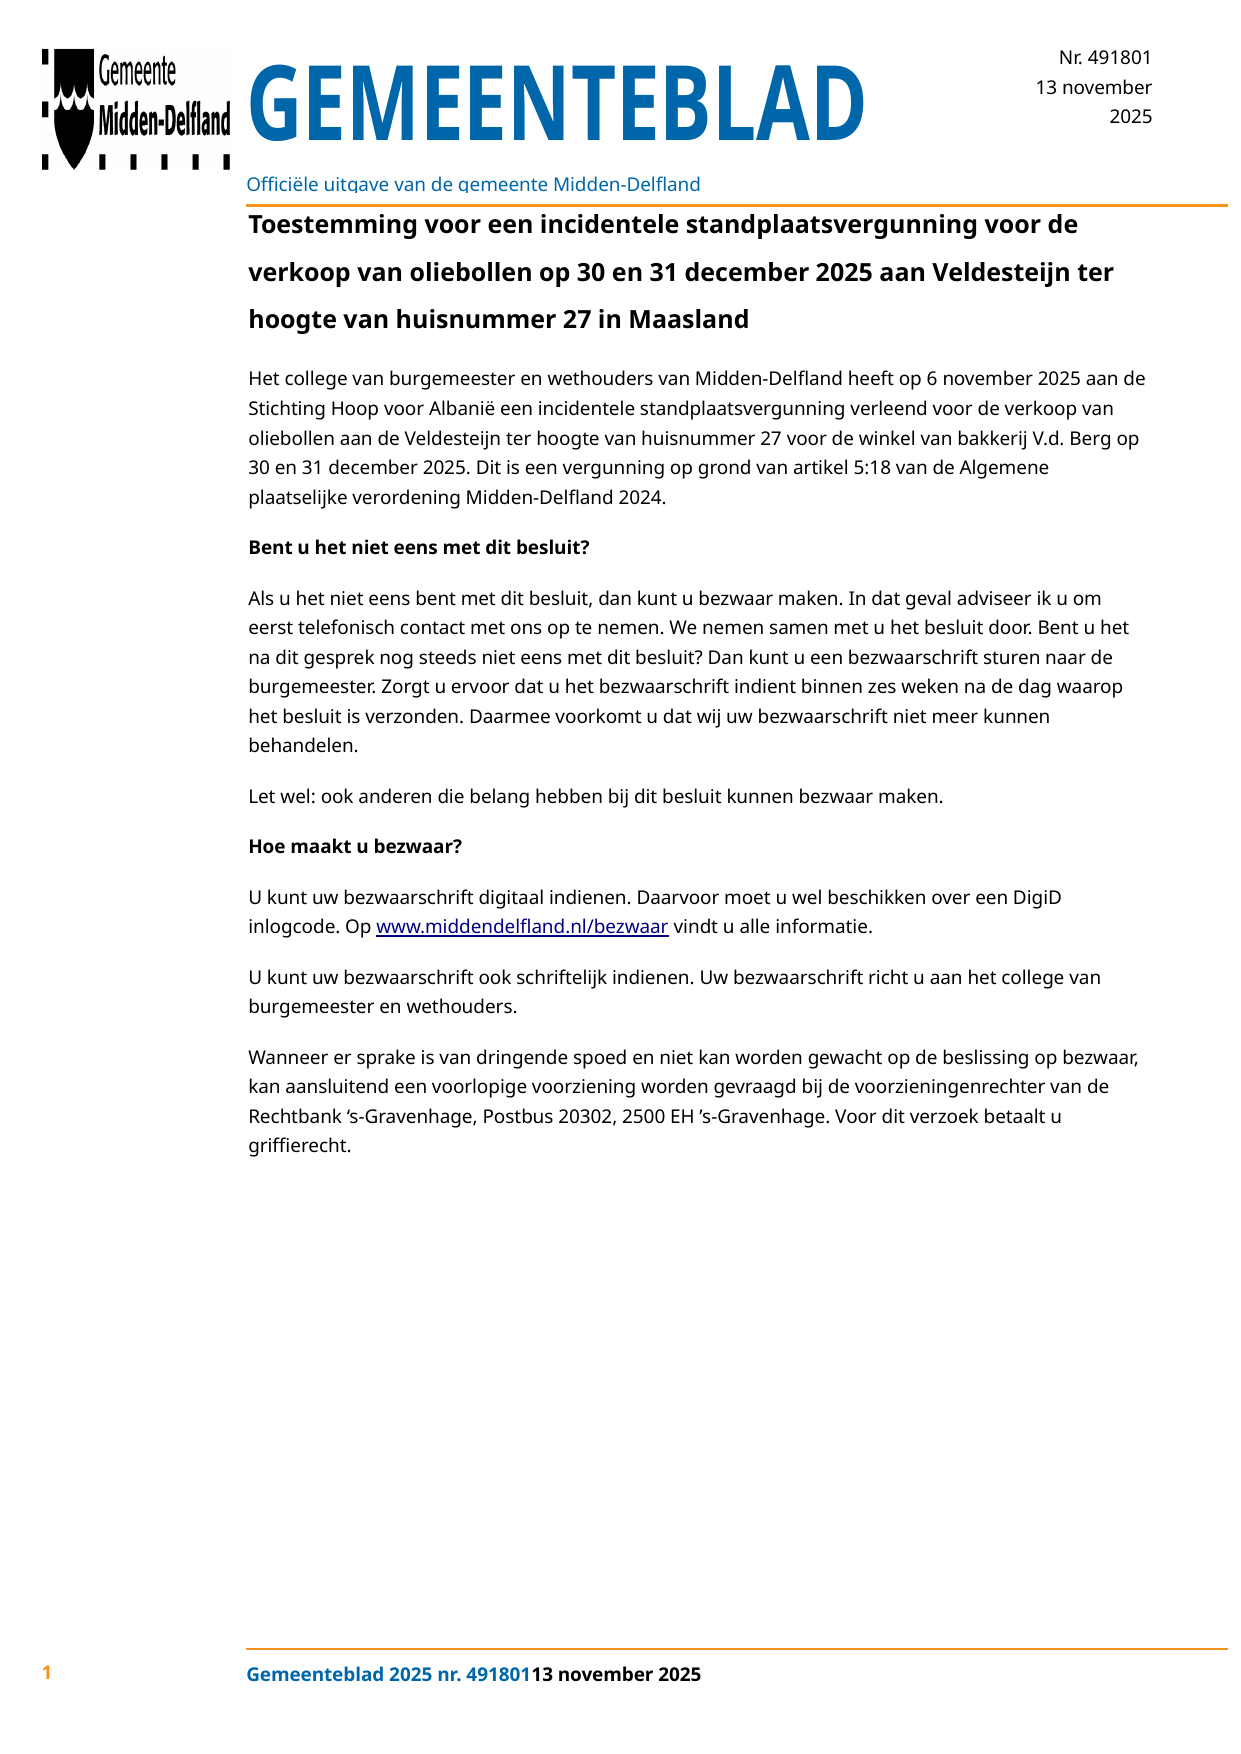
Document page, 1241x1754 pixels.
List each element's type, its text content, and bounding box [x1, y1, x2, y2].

text U kunt uw bezwaarschrift digitaal indienen. Daarvoor moet u wel beschikken over een DigiD inlogcode. Op www.middendelfland.nl/bezwaar vindt u alle informatie. [248, 884, 1152, 939]
text U kunt uw bezwaarschrift ook schriftelijk indienen. Uw bezwaarschrift richt u aan het college van burgemeester en wethouders. [248, 964, 1152, 1019]
text Bent u het niet eens met dit besluit? [248, 534, 1152, 560]
text Hoe maakt u bezwaar? [248, 833, 1152, 859]
text Wanneer er sprake is van dringende spoed en niet kan worden gewacht op de beslissing op bezwaar, kan aansluitend een voorlopige voorziening worden gevraagd bij de voorzieningenrechter van de Rechtbank ‘s-Gravenhage, Postbus 20302, 2500 EH ’s-Gravenhage. Voor dit verzoek betaalt u griffierecht. [248, 1044, 1152, 1158]
text Het college van burgemeester en wethouders van Midden-Delfland heeft op 6 november 2025 aan de Stichting Hoop voor Albanië een incidentele standplaatsvergunning verleend voor de verkoop van oliebollen aan de Veldesteijn ter hoogte van huisnummer 27 voor de winkel van bakkerij V.d. Berg op 30 en 31 december 2025. Dit is een vergunning op grond van artikel 5:18 van de Algemene plaatselijke verordening Midden-Delfland 2024. [248, 366, 1152, 509]
text Als u het niet eens bent met dit besluit, dan kunt u bezwaar maken. In dat geval adviseer ik u om eerst telefonisch contact met ons op te nemen. We nemen samen met u het besluit door. Bent u het na dit gesprek nog steeds niet eens met dit besluit? Dan kunt u een bezwaarschrift sturen naar de burgemeester. Zorgt u ervoor dat u het bezwaarschrift indient binnen zes weken na de dag waarop het besluit is verzonden. Daarmee voorkomt u dat wij uw bezwaarschrift niet meer kunnen behandelen. [248, 585, 1152, 758]
text Toestemming voor een incidentele standplaatsvergunning voor de verkoop van oliebollen op 30 en 31 december 2025 aan Veldesteijn ter hoogte van huisnummer 27 in Maasland [248, 207, 1152, 336]
picture [41, 47, 231, 172]
text Let wel: ook anderen die belang hebben bij dit besluit kunnen bezwaar maken. [248, 783, 1152, 809]
